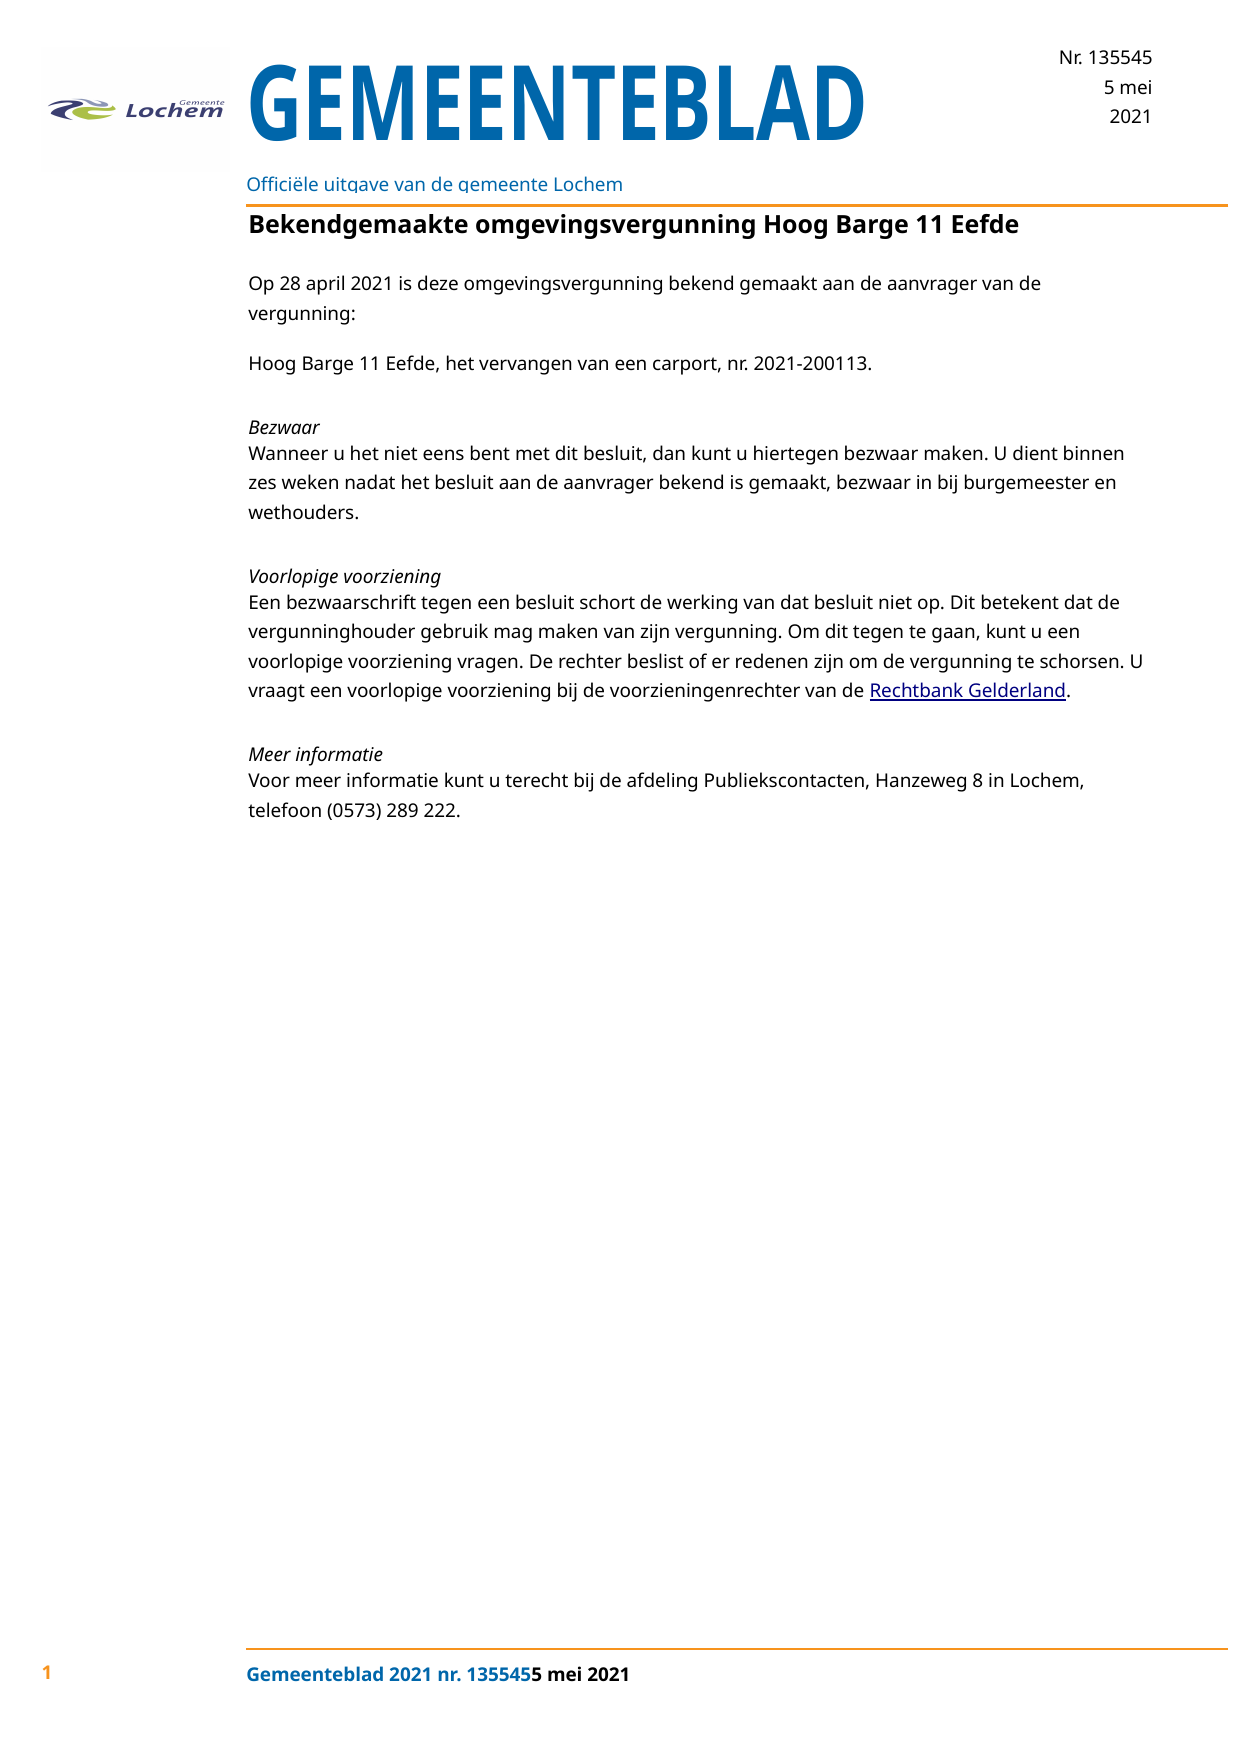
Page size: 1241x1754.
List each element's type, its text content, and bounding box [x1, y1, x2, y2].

text Hoog Barge 11 Eefde, het vervangen van een carport, nr. 2021-200113. [248, 350, 1152, 376]
text Bezwaar [248, 414, 1152, 440]
text Op 28 april 2021 is deze omgevingsvergunning bekend gemaakt aan de aanvrager van de vergunning: [248, 270, 1152, 326]
text Meer informatie [248, 742, 1152, 767]
text Bekendgemaakte omgevingsvergunning Hoog Barge 11 Eefde [248, 207, 1152, 241]
text Voor meer informatie kunt u terecht bij de afdeling Publiekscontacten, Hanzeweg 8 in Lochem, telefoon (0573) 289 222. [248, 767, 1152, 823]
picture [41, 47, 231, 172]
text Een bezwaarschrift tegen een besluit schort de werking van dat besluit niet op. Dit betekent dat de vergunninghouder gebruik mag maken van zijn vergunning. Om dit tegen te gaan, kunt u een voorlopige voorziening vragen. De rechter beslist of er redenen zijn om de vergunning te schorsen. U vraagt een voorlopige voorziening bij de voorzieningenrechter van de Rechtbank Gelderland. [248, 589, 1152, 703]
text Voorlopige voorziening [248, 563, 1152, 589]
text Wanneer u het niet eens bent met dit besluit, dan kunt u hiertegen bezwaar maken. U dient binnen zes weken nadat het besluit aan de aanvrager bekend is gemaakt, bezwaar in bij burgemeester en wethouders. [248, 440, 1152, 525]
